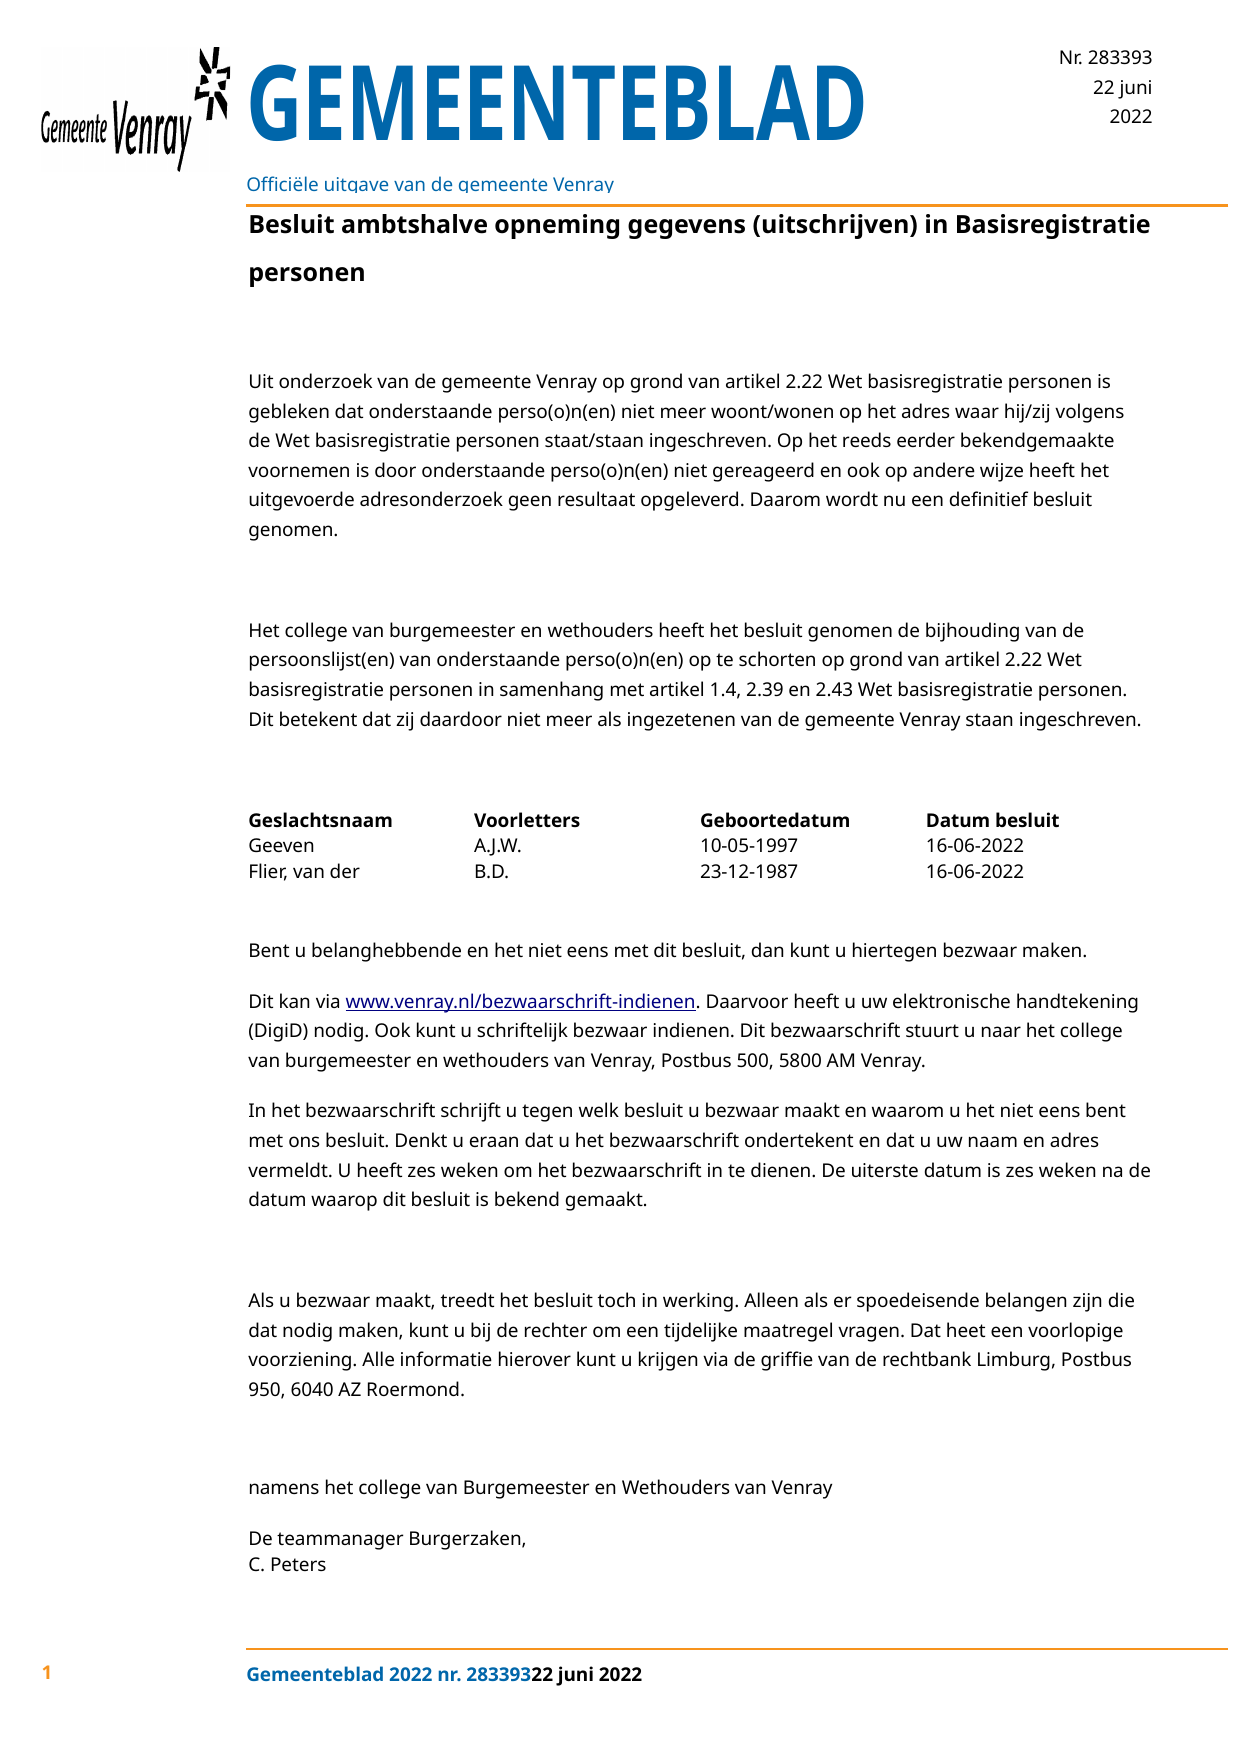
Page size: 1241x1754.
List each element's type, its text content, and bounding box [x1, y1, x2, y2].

table_header Datum besluit [926, 807, 1152, 832]
picture [41, 47, 231, 172]
text Als u bezwaar maakt, treedt het besluit toch in werking. Alleen als er spoedeisende belangen zijn die dat nodig maken, kunt u bij de rechter om een tijdelijke maatregel vragen. Dat heet een voorlopige voorziening. Alle informatie hierover kunt u krijgen via de griffie van de rechtbank Limburg, Postbus 950, 6040 AZ Roermond. [248, 1287, 1152, 1402]
text De teammanager Burgerzaken, [248, 1526, 1152, 1551]
table_cell 10-05-1997 [700, 833, 926, 858]
text Bent u belanghebbende en het niet eens met dit besluit, dan kunt u hiertegen bezwaar maken. [248, 938, 1152, 963]
table_header Geslachtsnaam [248, 807, 474, 832]
table_cell Flier, van der [248, 858, 474, 884]
table_cell 23-12-1987 [700, 858, 926, 884]
text In het bezwaarschrift schrijft u tegen welk besluit u bezwaar maakt en waarom u het niet eens bent met ons besluit. Denkt u eraan dat u het bezwaarschrift ondertekent en dat u uw naam en adres vermeldt. U heeft zes weken om het bezwaarschrift in te dienen. De uiterste datum is zes weken na de datum waarop dit besluit is bekend gemaakt. [248, 1098, 1152, 1212]
table_cell 16-06-2022 [926, 858, 1152, 884]
text C. Peters [248, 1551, 1152, 1577]
table_cell 16-06-2022 [926, 833, 1152, 858]
text Dit kan via www.venray.nl/bezwaarschrift-indienen. Daarvoor heeft u uw elektronische handtekening (DigiD) nodig. Ook kunt u schriftelijk bezwaar indienen. Dit bezwaarschrift stuurt u naar het college van burgemeester en wethouders van Venray, Postbus 500, 5800 AM Venray. [248, 988, 1152, 1073]
table_header Geboortedatum [700, 807, 926, 832]
table_cell A.J.W. [474, 833, 700, 858]
text Besluit ambtshalve opneming gegevens (uitschrijven) in Basisregistratie personen [248, 207, 1152, 288]
text Het college van burgemeester en wethouders heeft het besluit genomen de bijhouding van de persoonslijst(en) van onderstaande perso(o)n(en) op te schorten op grond van artikel 2.22 Wet basisregistratie personen in samenhang met artikel 1.4, 2.39 en 2.43 Wet basisregistratie personen. Dit betekent dat zij daardoor niet meer als ingezetenen van de gemeente Venray staan ingeschreven. [248, 617, 1152, 732]
table_header Voorletters [474, 807, 700, 832]
table_cell B.D. [474, 858, 700, 884]
text Uit onderzoek van de gemeente Venray op grond van artikel 2.22 Wet basisregistratie personen is gebleken dat onderstaande perso(o)n(en) niet meer woont/wonen op het adres waar hij/zij volgens de Wet basisregistratie personen staat/staan ingeschreven. Op het reeds eerder bekendgemaakte voornemen is door onderstaande perso(o)n(en) niet gereageerd en ook op andere wijze heeft het uitgevoerde adresonderzoek geen resultaat opgeleverd. Daarom wordt nu een definitief besluit genomen. [248, 368, 1152, 542]
table_cell Geeven [248, 833, 474, 858]
text namens het college van Burgemeester en Wethouders van Venray [248, 1474, 1152, 1500]
